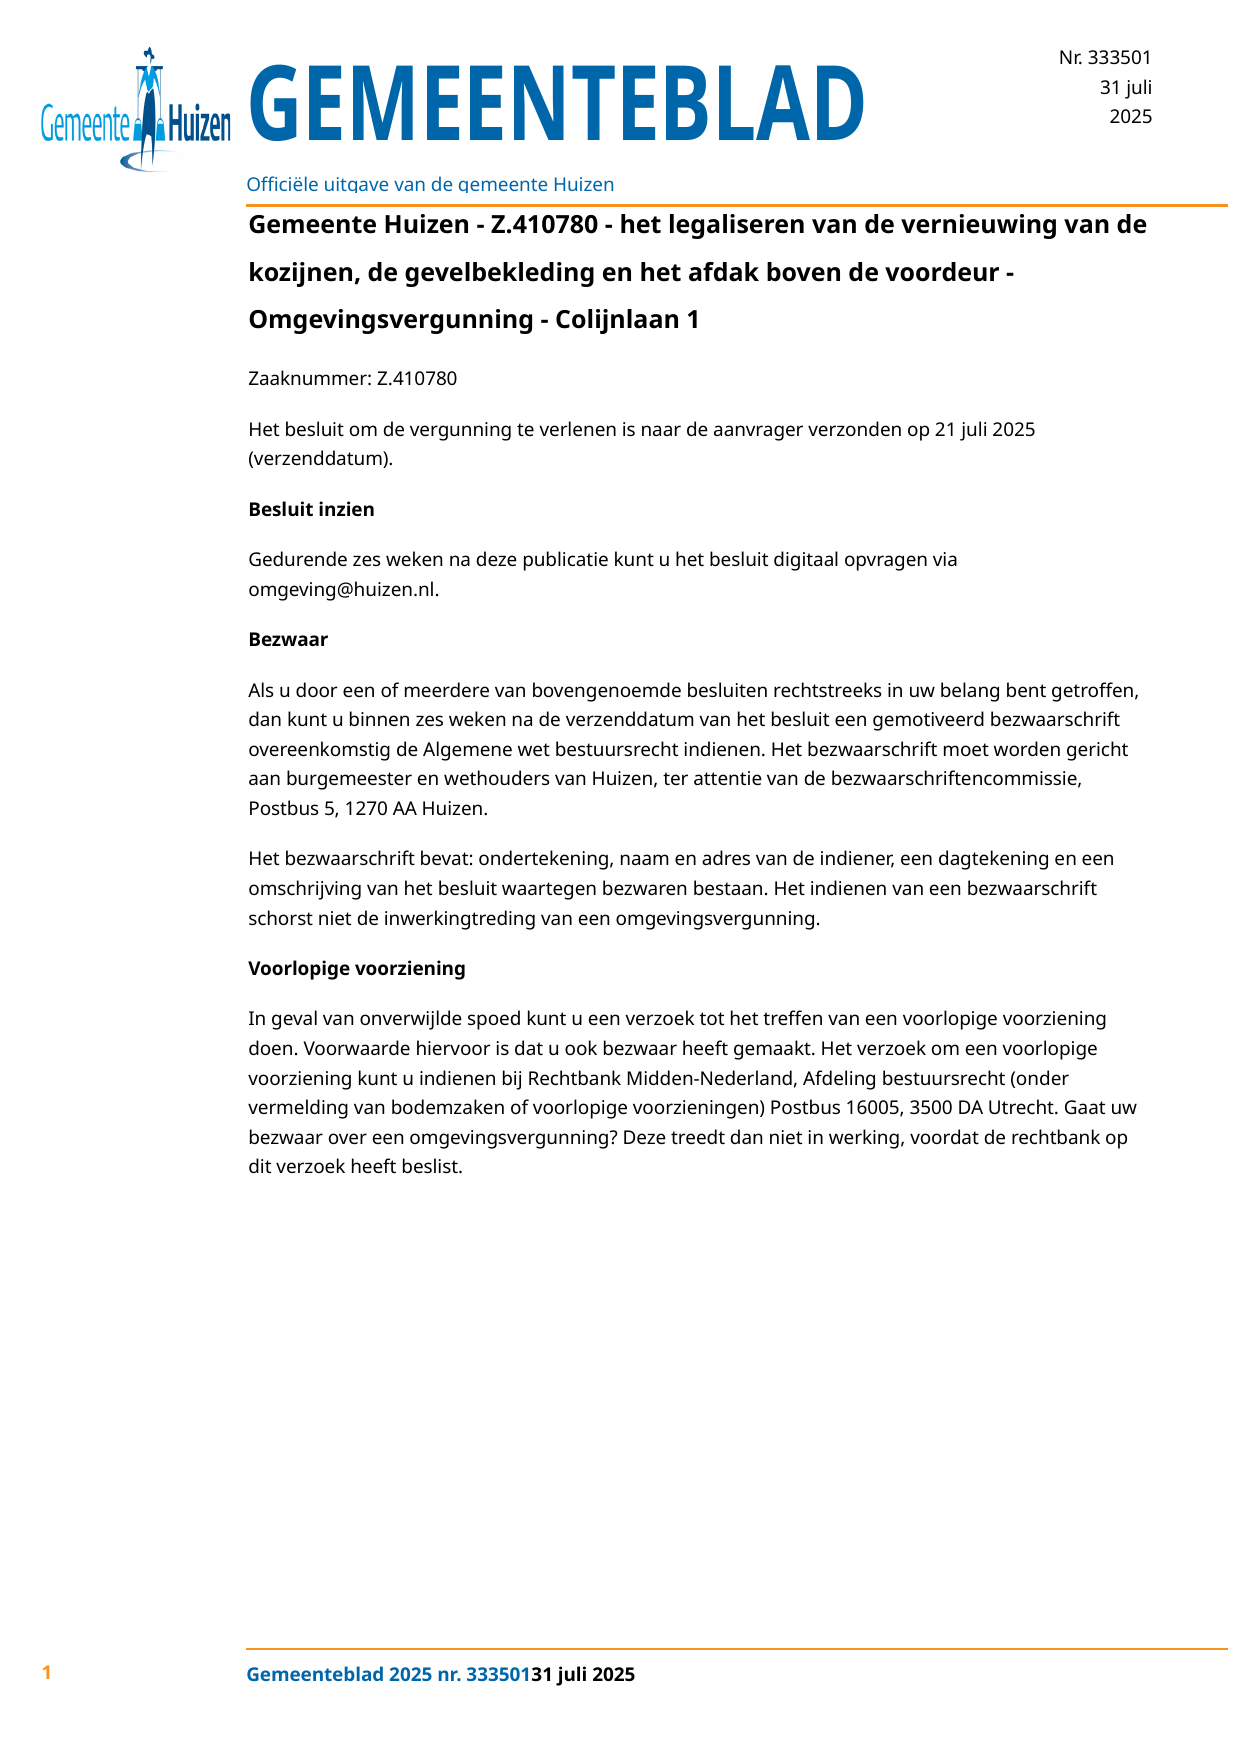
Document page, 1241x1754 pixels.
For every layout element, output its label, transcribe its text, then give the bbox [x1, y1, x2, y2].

text Het besluit om de vergunning te verlenen is naar de aanvrager verzonden op 21 juli 2025 (verzenddatum). [248, 416, 1152, 471]
text Besluit inzien [248, 496, 1152, 522]
text Zaaknummer: Z.410780 [248, 366, 1152, 391]
text Gedurende zes weken na deze publicatie kunt u het besluit digitaal opvragen via omgeving@huizen.nl. [248, 546, 1152, 602]
text Bezwaar [248, 626, 1152, 652]
text Gemeente Huizen - Z.410780 - het legaliseren van de vernieuwing van de kozijnen, de gevelbekleding en het afdak boven de voordeur - Omgevingsvergunning - Colijnlaan 1 [248, 207, 1152, 336]
text In geval van onverwijlde spoed kunt u een verzoek tot het treffen van een voorlopige voorziening doen. Voorwaarde hiervoor is dat u ook bezwaar heeft gemaakt. Het verzoek om een voorlopige voorziening kunt u indienen bij Rechtbank Midden-Nederland, Afdeling bestuursrecht (onder vermelding van bodemzaken of voorlopige voorzieningen) Postbus 16005, 3500 DA Utrecht. Gaat uw bezwaar over een omgevingsvergunning? Deze treedt dan niet in werking, voordat de rechtbank op dit verzoek heeft beslist. [248, 1006, 1152, 1179]
text Het bezwaarschrift bevat: ondertekening, naam en adres van de indiener, een dagtekening en een omschrijving van het besluit waartegen bezwaren bestaan. Het indienen van een bezwaarschrift schorst niet de inwerkingtreding van een omgevingsvergunning. [248, 846, 1152, 930]
picture [41, 47, 231, 172]
text Voorlopige voorziening [248, 955, 1152, 981]
text Als u door een of meerdere van bovengenoemde besluiten rechtstreeks in uw belang bent getroffen, dan kunt u binnen zes weken na de verzenddatum van het besluit een gemotiveerd bezwaarschrift overeenkomstig de Algemene wet bestuursrecht indienen. Het bezwaarschrift moet worden gericht aan burgemeester en wethouders van Huizen, ter attentie van de bezwaarschriftencommissie, Postbus 5, 1270 AA Huizen. [248, 677, 1152, 821]
